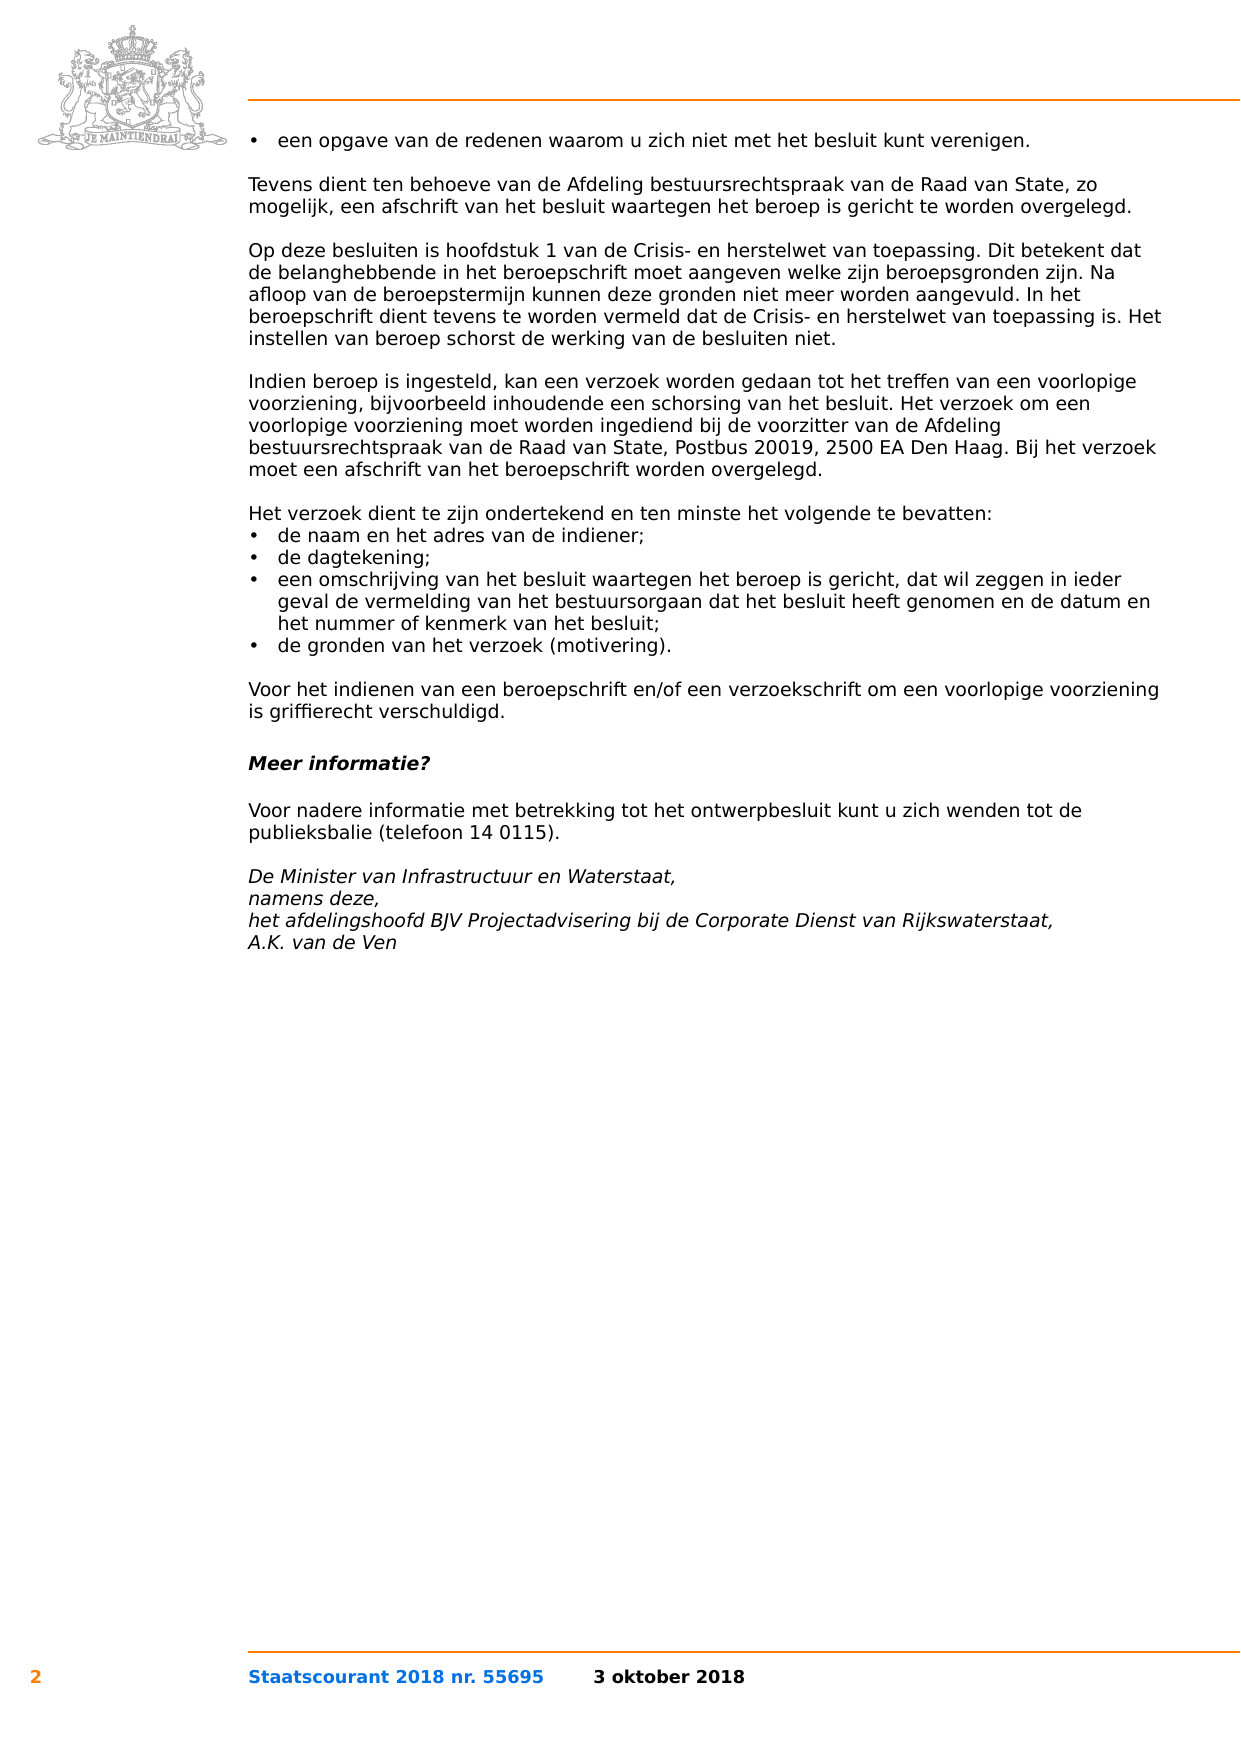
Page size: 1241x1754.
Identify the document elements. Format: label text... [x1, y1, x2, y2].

text De Minister van Infrastructuur en Waterstaat, namens deze, het afdelingshoofd BJV Projectadvisering bij de Corporate Dienst van Rijkswaterstaat, A.K. van de Ven [248, 866, 1163, 953]
text Indien beroep is ingesteld, kan een verzoek worden gedaan tot het treffen van een voorlopige voorziening, bijvoorbeeld inhoudende een schorsing van het besluit. Het verzoek om een voorlopige voorziening moet worden ingediend bij de voorzitter van de Afdeling bestuursrechtspraak van de Raad van State, Postbus 20019, 2500 EA Den Haag. Bij het verzoek moet een afschrift van het beroepschrift worden overgelegd. [248, 371, 1163, 481]
text Het verzoek dient te zijn ondertekend en ten minste het volgende te bevatten: [248, 503, 1163, 525]
text Voor het indienen van een beroepschrift en/of een verzoekschrift om een voorlopige voorziening is griffierecht verschuldigd. [248, 679, 1163, 723]
text • de gronden van het verzoek (motivering). [248, 635, 1163, 657]
text Voor nadere informatie met betrekking tot het ontwerpbesluit kunt u zich wenden tot de publieksbalie (telefoon 14 0115). [248, 800, 1163, 844]
text • een opgave van de redenen waarom u zich niet met het besluit kunt verenigen. [248, 130, 1163, 152]
text • de naam en het adres van de indiener; [248, 525, 1163, 547]
picture [38, 25, 227, 150]
text • een omschrijving van het besluit waartegen het beroep is gericht, dat wil zeggen in ieder geval de vermelding van het bestuursorgaan dat het besluit heeft genomen en de datum en het nummer of kenmerk van het besluit; [248, 569, 1163, 635]
text Tevens dient ten behoeve van de Afdeling bestuursrechtspraak van de Raad van State, zo mogelijk, een afschrift van het besluit waartegen het beroep is gericht te worden overgelegd. [248, 174, 1163, 218]
subtitle Meer informatie? [248, 753, 1163, 775]
text Op deze besluiten is hoofdstuk 1 van de Crisis- en herstelwet van toepassing. Dit betekent dat de belanghebbende in het beroepschrift moet aangeven welke zijn beroepsgronden zijn. Na afloop van de beroepstermijn kunnen deze gronden niet meer worden aangevuld. In het beroepschrift dient tevens te worden vermeld dat de Crisis- en herstelwet van toepassing is. Het instellen van beroep schorst de werking van de besluiten niet. [248, 239, 1163, 349]
text • de dagtekening; [248, 547, 1163, 569]
